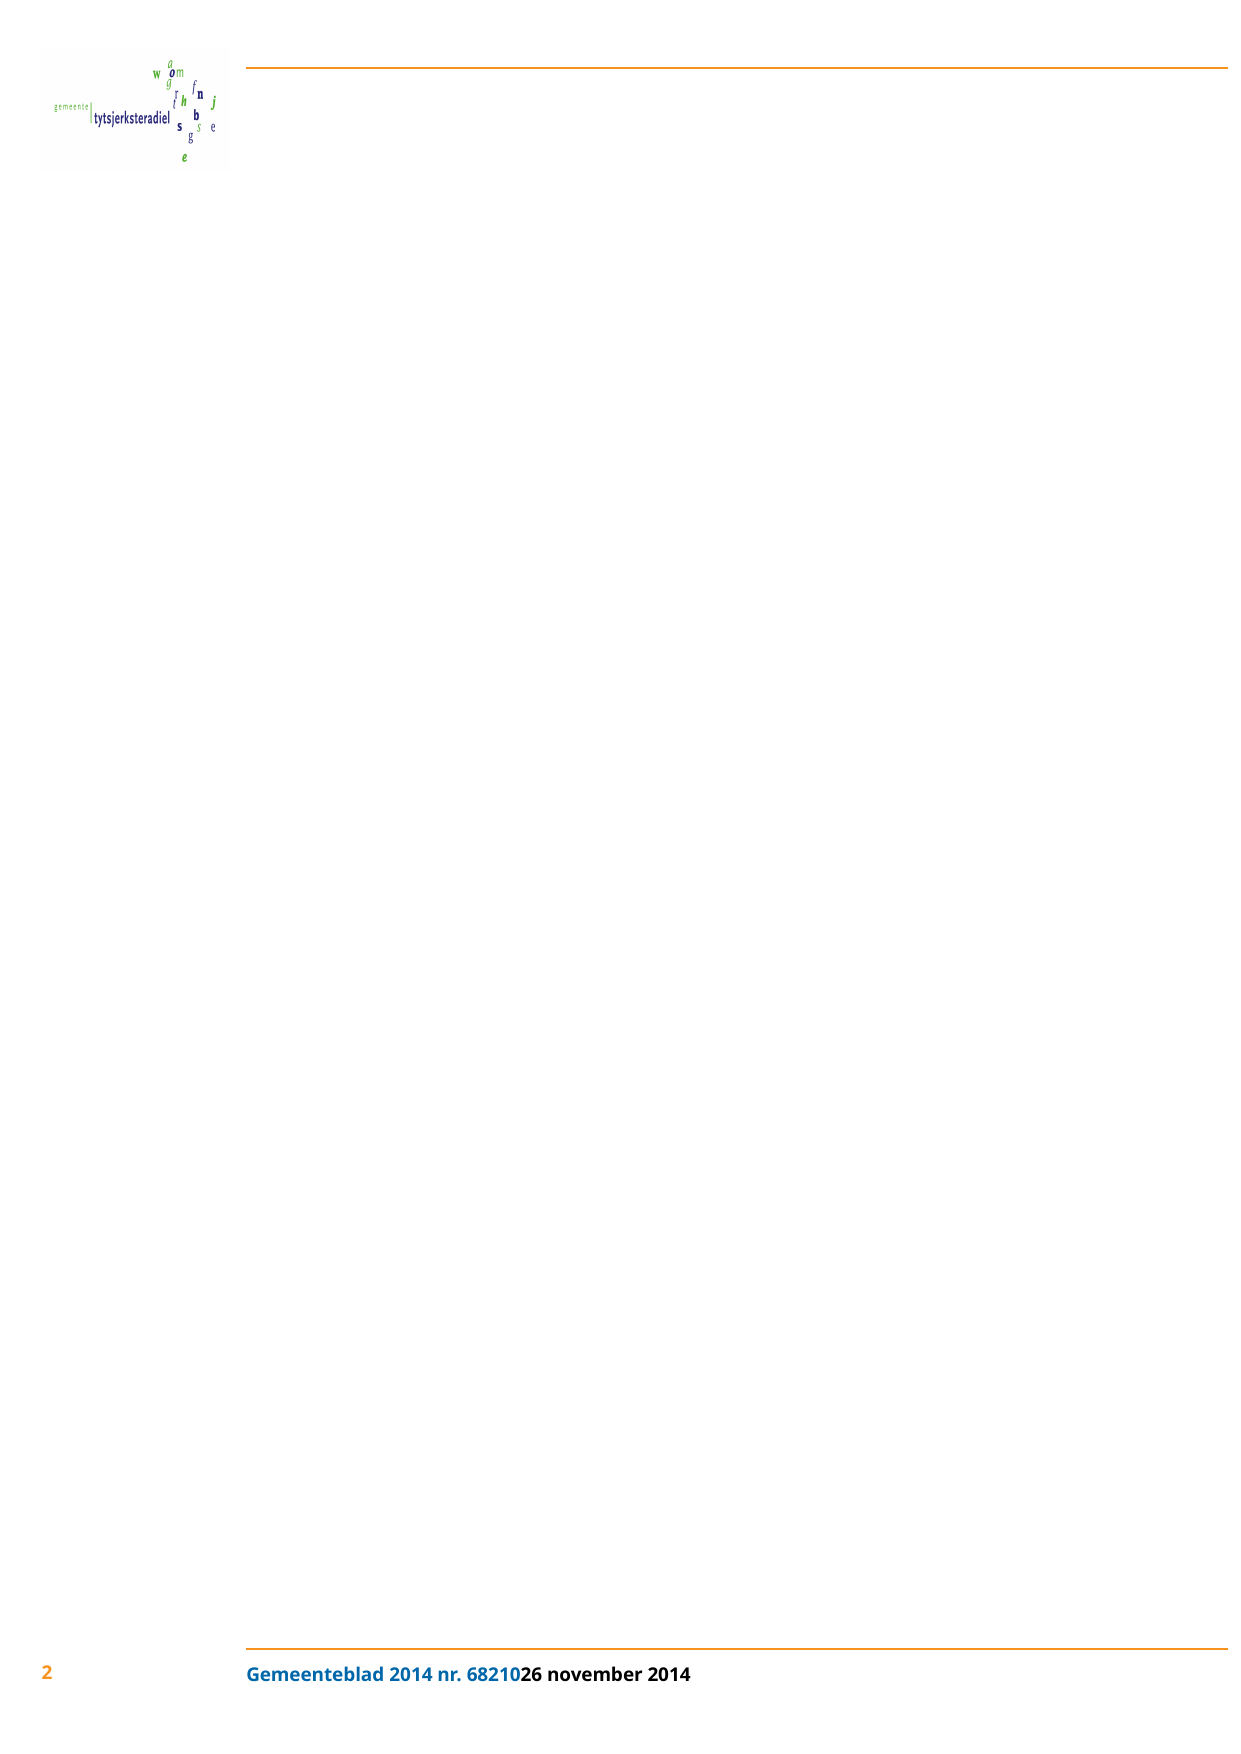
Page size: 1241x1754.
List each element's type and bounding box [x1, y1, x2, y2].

picture [41, 47, 231, 172]
